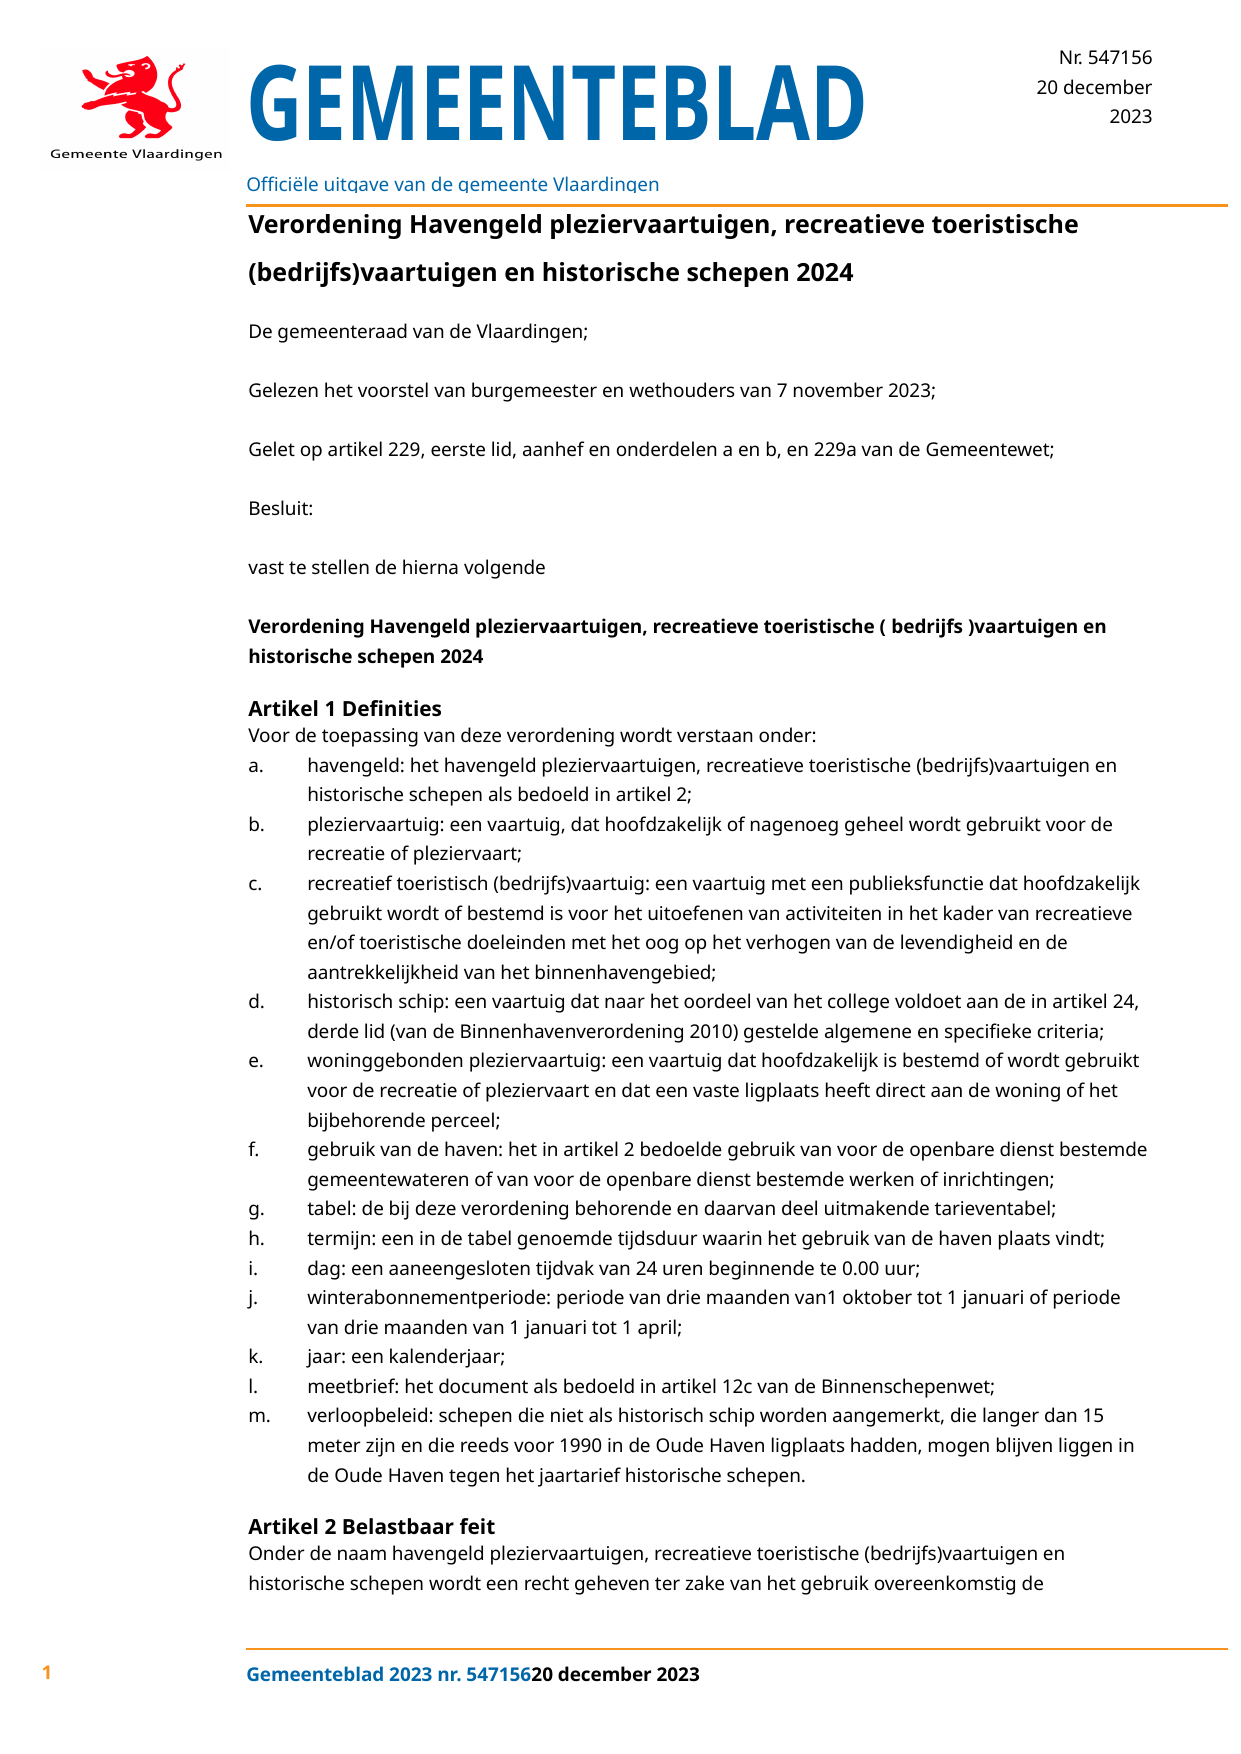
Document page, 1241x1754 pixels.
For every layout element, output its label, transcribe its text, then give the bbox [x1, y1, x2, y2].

list winterabonnementperiode: periode van drie maanden van1 oktober tot 1 januari of periode van drie maanden van 1 januari tot 1 april; [248, 1284, 1152, 1339]
list pleziervaartuig: een vaartuig, dat hoofdzakelijk of nagenoeg geheel wordt gebruikt voor de recreatie of pleziervaart; [248, 811, 1152, 866]
list woninggebonden pleziervaartuig: een vaartuig dat hoofdzakelijk is bestemd of wordt gebruikt voor de recreatie of pleziervaart en dat een vaste ligplaats heeft direct aan de woning of het bijbehorende perceel; [248, 1048, 1152, 1132]
list gebruik van de haven: het in artikel 2 bedoelde gebruik van voor de openbare dienst bestemde gemeentewateren of van voor de openbare dienst bestemde werken of inrichtingen; [248, 1136, 1152, 1192]
text Gelezen het voorstel van burgemeester en wethouders van 7 november 2023; [248, 377, 1152, 403]
text vast te stellen de hierna volgende [248, 554, 1152, 580]
text Gelet op artikel 229, eerste lid, aanhef en onderdelen a en b, en 229a van de Gemeentewet; [248, 436, 1152, 462]
list jaar: een kalenderjaar; [248, 1343, 1152, 1369]
text Artikel 2 Belastbaar feit [248, 1512, 1152, 1541]
list havengeld: het havengeld pleziervaartuigen, recreatieve toeristische (bedrijfs)vaartuigen en historische schepen als bedoeld in artikel 2; [248, 752, 1152, 807]
text Besluit: [248, 495, 1152, 521]
text Artikel 1 Definities [248, 694, 1152, 722]
list tabel: de bij deze verordening behorende en daarvan deel uitmakende tarieventabel; [248, 1196, 1152, 1221]
text Onder de naam havengeld pleziervaartuigen, recreatieve toeristische (bedrijfs)vaartuigen en historische schepen wordt een recht geheven ter zake van het gebruik overeenkomstig de [248, 1541, 1152, 1596]
list dag: een aaneengesloten tijdvak van 24 uren beginnende te 0.00 uur; [248, 1255, 1152, 1280]
list historisch schip: een vaartuig dat naar het oordeel van het college voldoet aan de in artikel 24, derde lid (van de Binnenhavenverordening 2010) gestelde algemene en specifieke criteria; [248, 988, 1152, 1044]
text Verordening Havengeld pleziervaartuigen, recreatieve toeristische (bedrijfs)vaartuigen en historische schepen 2024 [248, 207, 1152, 288]
text Verordening Havengeld pleziervaartuigen, recreatieve toeristische ( bedrijfs )vaartuigen en historische schepen 2024 [248, 614, 1152, 669]
picture [41, 47, 231, 172]
list verloopbeleid: schepen die niet als historisch schip worden aangemerkt, die langer dan 15 meter zijn en die reeds voor 1990 in de Oude Haven ligplaats hadden, mogen blijven liggen in de Oude Haven tegen het jaartarief historische schepen. [248, 1403, 1152, 1487]
text Voor de toepassing van deze verordening wordt verstaan onder: [248, 722, 1152, 748]
list recreatief toeristisch (bedrijfs)vaartuig: een vaartuig met een publieksfunctie dat hoofdzakelijk gebruikt wordt of bestemd is voor het uitoefenen van activiteiten in het kader van recreatieve en/of toeristische doeleinden met het oog op het verhogen van de levendigheid en de aantrekkelijkheid van het binnenhavengebied; [248, 870, 1152, 984]
list termijn: een in de tabel genoemde tijdsduur waarin het gebruik van de haven plaats vindt; [248, 1225, 1152, 1251]
text De gemeenteraad van de Vlaardingen; [248, 318, 1152, 344]
list meetbrief: het document als bedoeld in artikel 12c van de Binnenschepenwet; [248, 1373, 1152, 1399]
